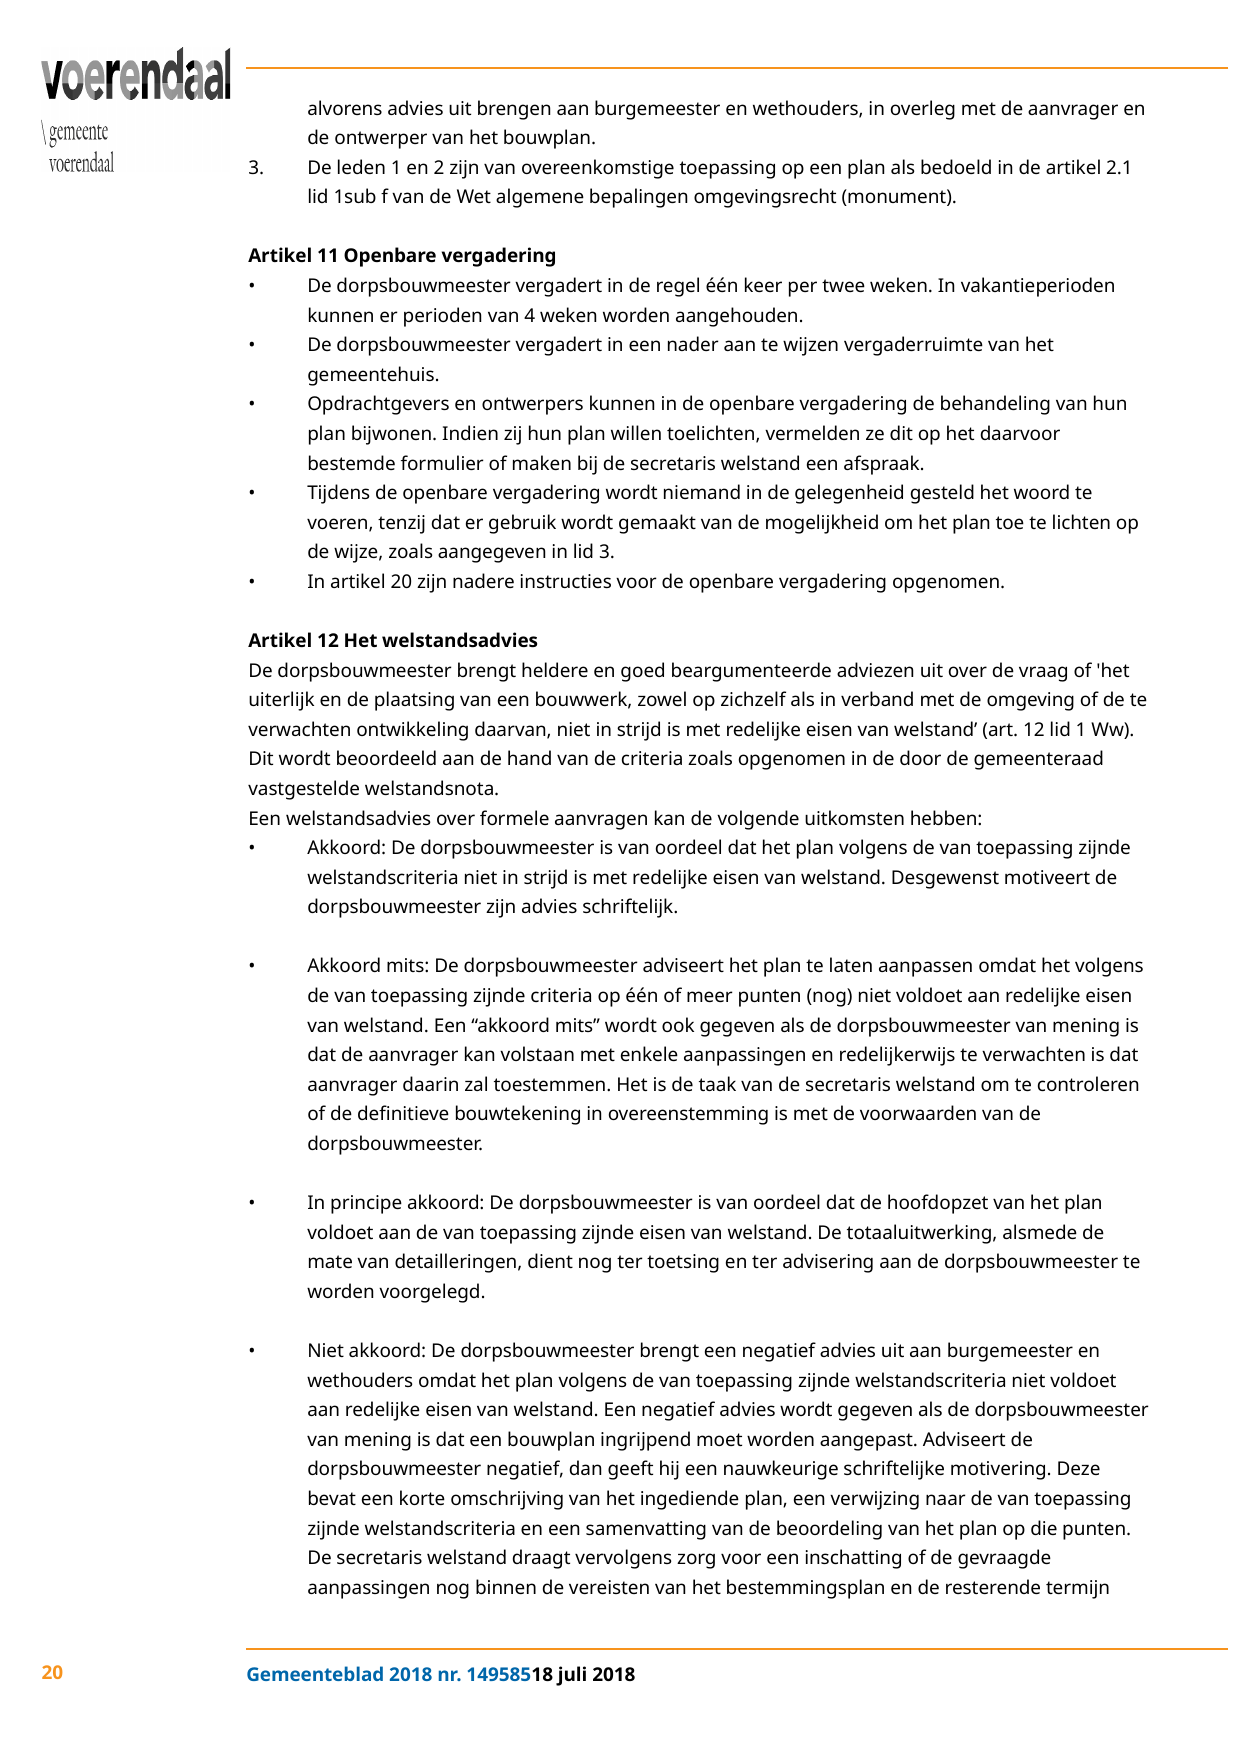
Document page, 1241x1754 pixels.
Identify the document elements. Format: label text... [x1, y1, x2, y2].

text Een welstandsadvies over formele aanvragen kan de volgende uitkomsten hebben: [248, 805, 1152, 831]
list Opdrachtgevers en ontwerpers kunnen in de openbare vergadering de behandeling van hun plan bijwonen. Indien zij hun plan willen toelichten, vermelden ze dit op het daarvoor bestemde formulier of maken bij de secretaris welstand een afspraak. [248, 391, 1152, 476]
list In artikel 20 zijn nadere instructies voor de openbare vergadering opgenomen. [248, 568, 1152, 594]
text Artikel 11 Openbare vergadering [248, 243, 1152, 268]
list Akkoord: De dorpsbouwmeester is van oordeel dat het plan volgens de van toepassing zijnde welstandscriteria niet in strijd is met redelijke eisen van welstand. Desgewenst motiveert de dorpsbouwmeester zijn advies schriftelijk. [248, 834, 1152, 919]
list Tijdens de openbare vergadering wordt niemand in de gelegenheid gesteld het woord te voeren, tenzij dat er gebruik wordt gemaakt van de mogelijkheid om het plan toe te lichten op de wijze, zoals aangegeven in lid 3. [248, 479, 1152, 564]
text De dorpsbouwmeester brengt heldere en goed beargumenteerde adviezen uit over de vraag of 'het uiterlijk en de plaatsing van een bouwwerk, zowel op zichzelf als in verband met de omgeving of de te verwachten ontwikkeling daarvan, niet in strijd is met redelijke eisen van welstand’ (art. 12 lid 1 Ww). Dit wordt beoordeeld aan de hand van de criteria zoals opgenomen in de door de gemeenteraad vastgestelde welstandsnota. [248, 657, 1152, 801]
list Niet akkoord: De dorpsbouwmeester brengt een negatief advies uit aan burgemeester en wethouders omdat het plan volgens de van toepassing zijnde welstandscriteria niet voldoet aan redelijke eisen van welstand. Een negatief advies wordt gegeven als de dorpsbouwmeester van mening is dat een bouwplan ingrijpend moet worden aangepast. Adviseert de dorpsbouwmeester negatief, dan geeft hij een nauwkeurige schriftelijke motivering. Deze bevat een korte omschrijving van het ingediende plan, een verwijzing naar de van toepassing zijnde welstandscriteria en een samenvatting van de beoordeling van het plan op die punten. De secretaris welstand draagt vervolgens zorg voor een inschatting of de gevraagde aanpassingen nog binnen de vereisten van het bestemmingsplan en de resterende termijn [248, 1337, 1152, 1600]
list De dorpsbouwmeester vergadert in de regel één keer per twee weken. In vakantieperioden kunnen er perioden van 4 weken worden aangehouden. [248, 272, 1152, 328]
list De dorpsbouwmeester vergadert in een nader aan te wijzen vergaderruimte van het gemeentehuis. [248, 331, 1152, 387]
text Artikel 12 Het welstandsadvies [248, 627, 1152, 653]
list alvorens advies uit brengen aan burgemeester en wethouders, in overleg met de aanvrager en de ontwerper van het bouwplan. [248, 95, 1152, 150]
list De leden 1 en 2 zijn van overeenkomstige toepassing op een plan als bedoeld in de artikel 2.1 lid 1sub f van de Wet algemene bepalingen omgevingsrecht (monument). [248, 154, 1152, 209]
list In principe akkoord: De dorpsbouwmeester is van oordeel dat de hoofdopzet van het plan voldoet aan de van toepassing zijnde eisen van welstand. De totaaluitwerking, alsmede de mate van detailleringen, dient nog ter toetsing en ter advisering aan de dorpsbouwmeester te worden voorgelegd. [248, 1189, 1152, 1304]
picture [41, 47, 231, 172]
list Akkoord mits: De dorpsbouwmeester adviseert het plan te laten aanpassen omdat het volgens de van toepassing zijnde criteria op één of meer punten (nog) niet voldoet aan redelijke eisen van welstand. Een “akkoord mits” wordt ook gegeven als de dorpsbouwmeester van mening is dat de aanvrager kan volstaan met enkele aanpassingen en redelijkerwijs te verwachten is dat aanvrager daarin zal toestemmen. Het is de taak van de secretaris welstand om te controleren of de definitieve bouwtekening in overeenstemming is met de voorwaarden van de dorpsbouwmeester. [248, 953, 1152, 1156]
